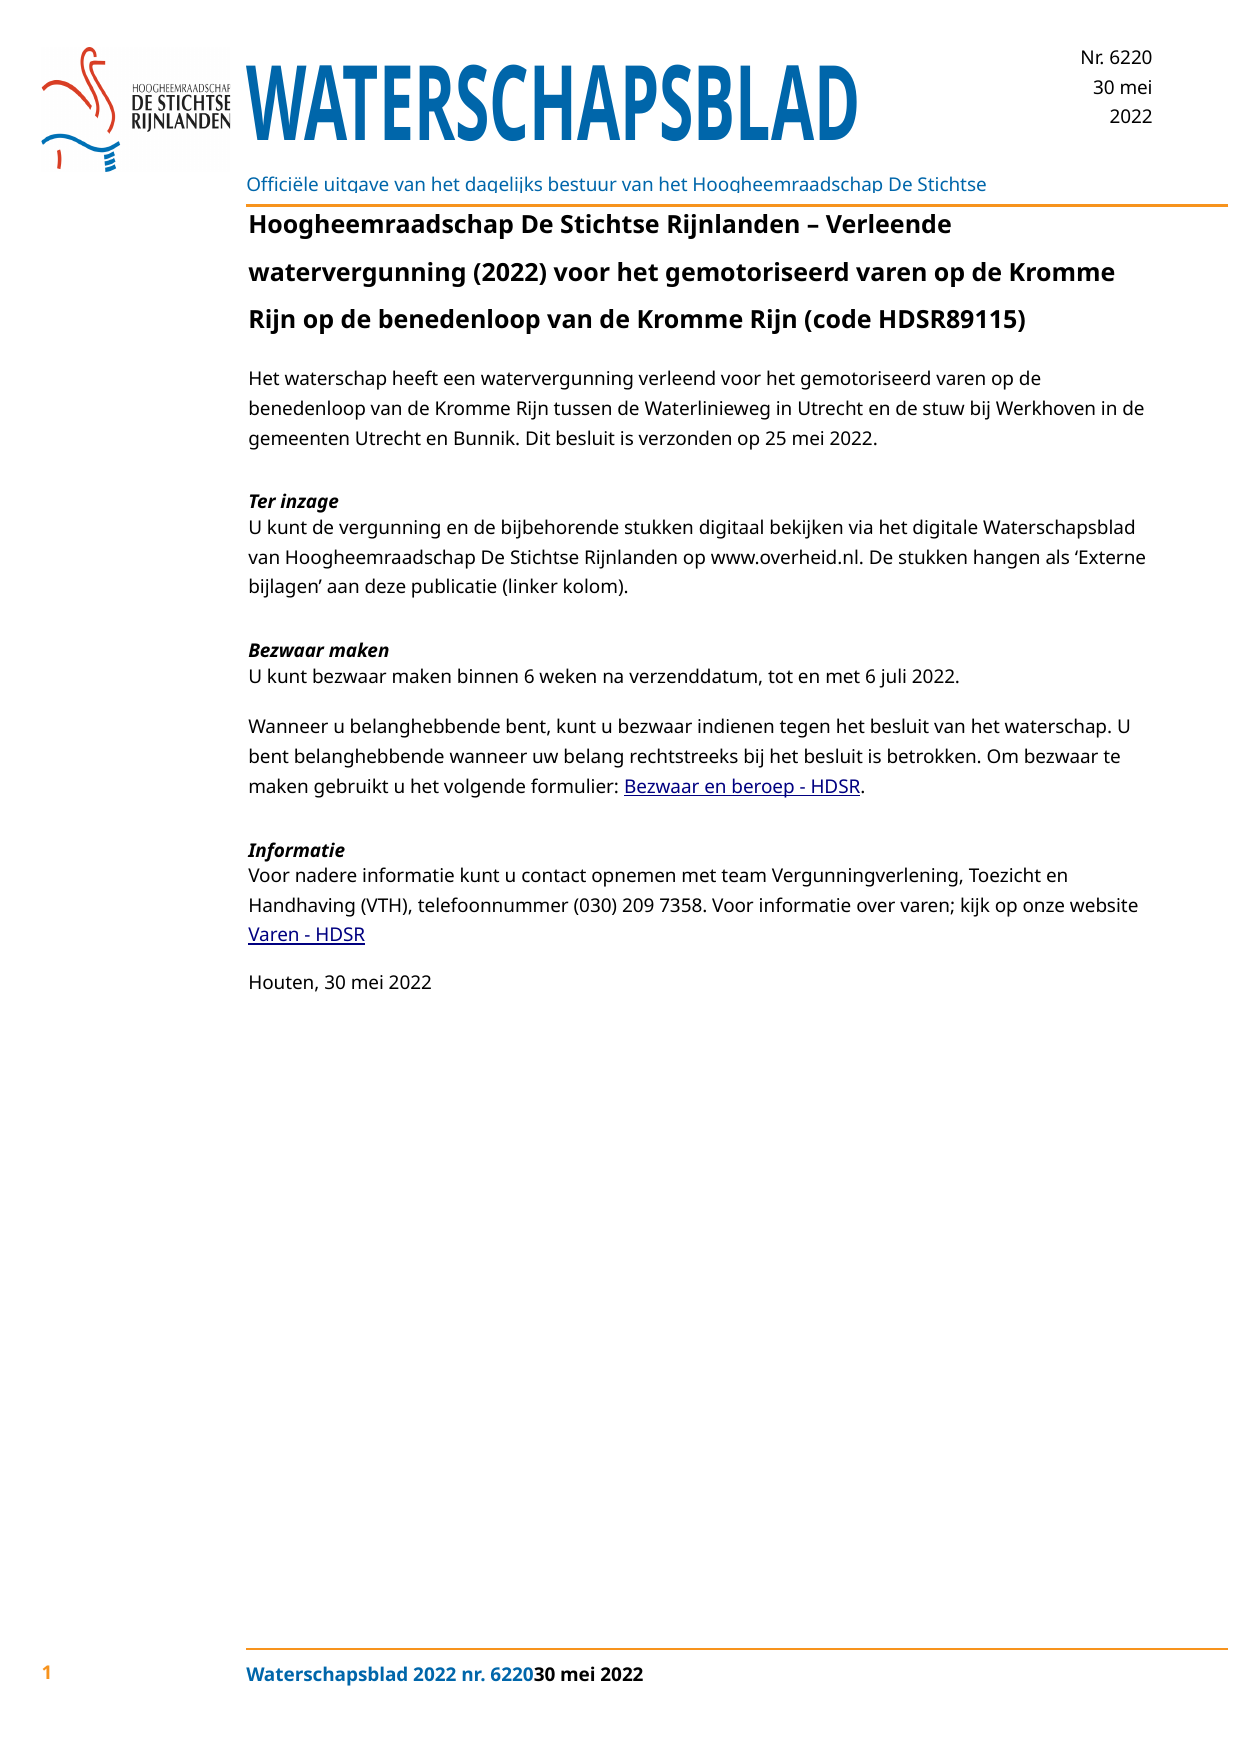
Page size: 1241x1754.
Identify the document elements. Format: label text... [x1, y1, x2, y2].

text Houten, 30 mei 2022 [248, 969, 1152, 995]
text Hoogheemraadschap De Stichtse Rijnlanden – Verleende watervergunning (2022) voor het gemotoriseerd varen op de Kromme Rijn op de benedenloop van de Kromme Rijn (code HDSR89115) [248, 207, 1152, 336]
text Bezwaar maken [248, 637, 1152, 663]
text Wanneer u belanghebbende bent, kunt u bezwaar indienen tegen het besluit van het waterschap. U bent belanghebbende wanneer uw belang rechtstreeks bij het besluit is betrokken. Om bezwaar te maken gebruikt u het volgende formulier: Bezwaar en beroep - HDSR. [248, 714, 1152, 798]
picture [41, 47, 231, 172]
text Informatie [248, 837, 1152, 862]
text Het waterschap heeft een watervergunning verleend voor het gemotoriseerd varen op de benedenloop van de Kromme Rijn tussen de Waterlinieweg in Utrecht en de stuw bij Werkhoven in de gemeenten Utrecht en Bunnik. Dit besluit is verzonden op 25 mei 2022. [248, 366, 1152, 450]
text U kunt de vergunning en de bijbehorende stukken digitaal bekijken via het digitale Waterschapsblad van Hoogheemraadschap De Stichtse Rijnlanden op www.overheid.nl. De stukken hangen als ‘Externe bijlagen’ aan deze publicatie (linker kolom). [248, 514, 1152, 599]
text Voor nadere informatie kunt u contact opnemen met team Vergunningverlening, Toezicht en Handhaving (VTH), telefoonnummer (030) 209 7358. Voor informatie over varen; kijk op onze website Varen - HDSR [248, 862, 1152, 947]
text Ter inzage [248, 489, 1152, 514]
text U kunt bezwaar maken binnen 6 weken na verzenddatum, tot en met 6 juli 2022. [248, 663, 1152, 689]
